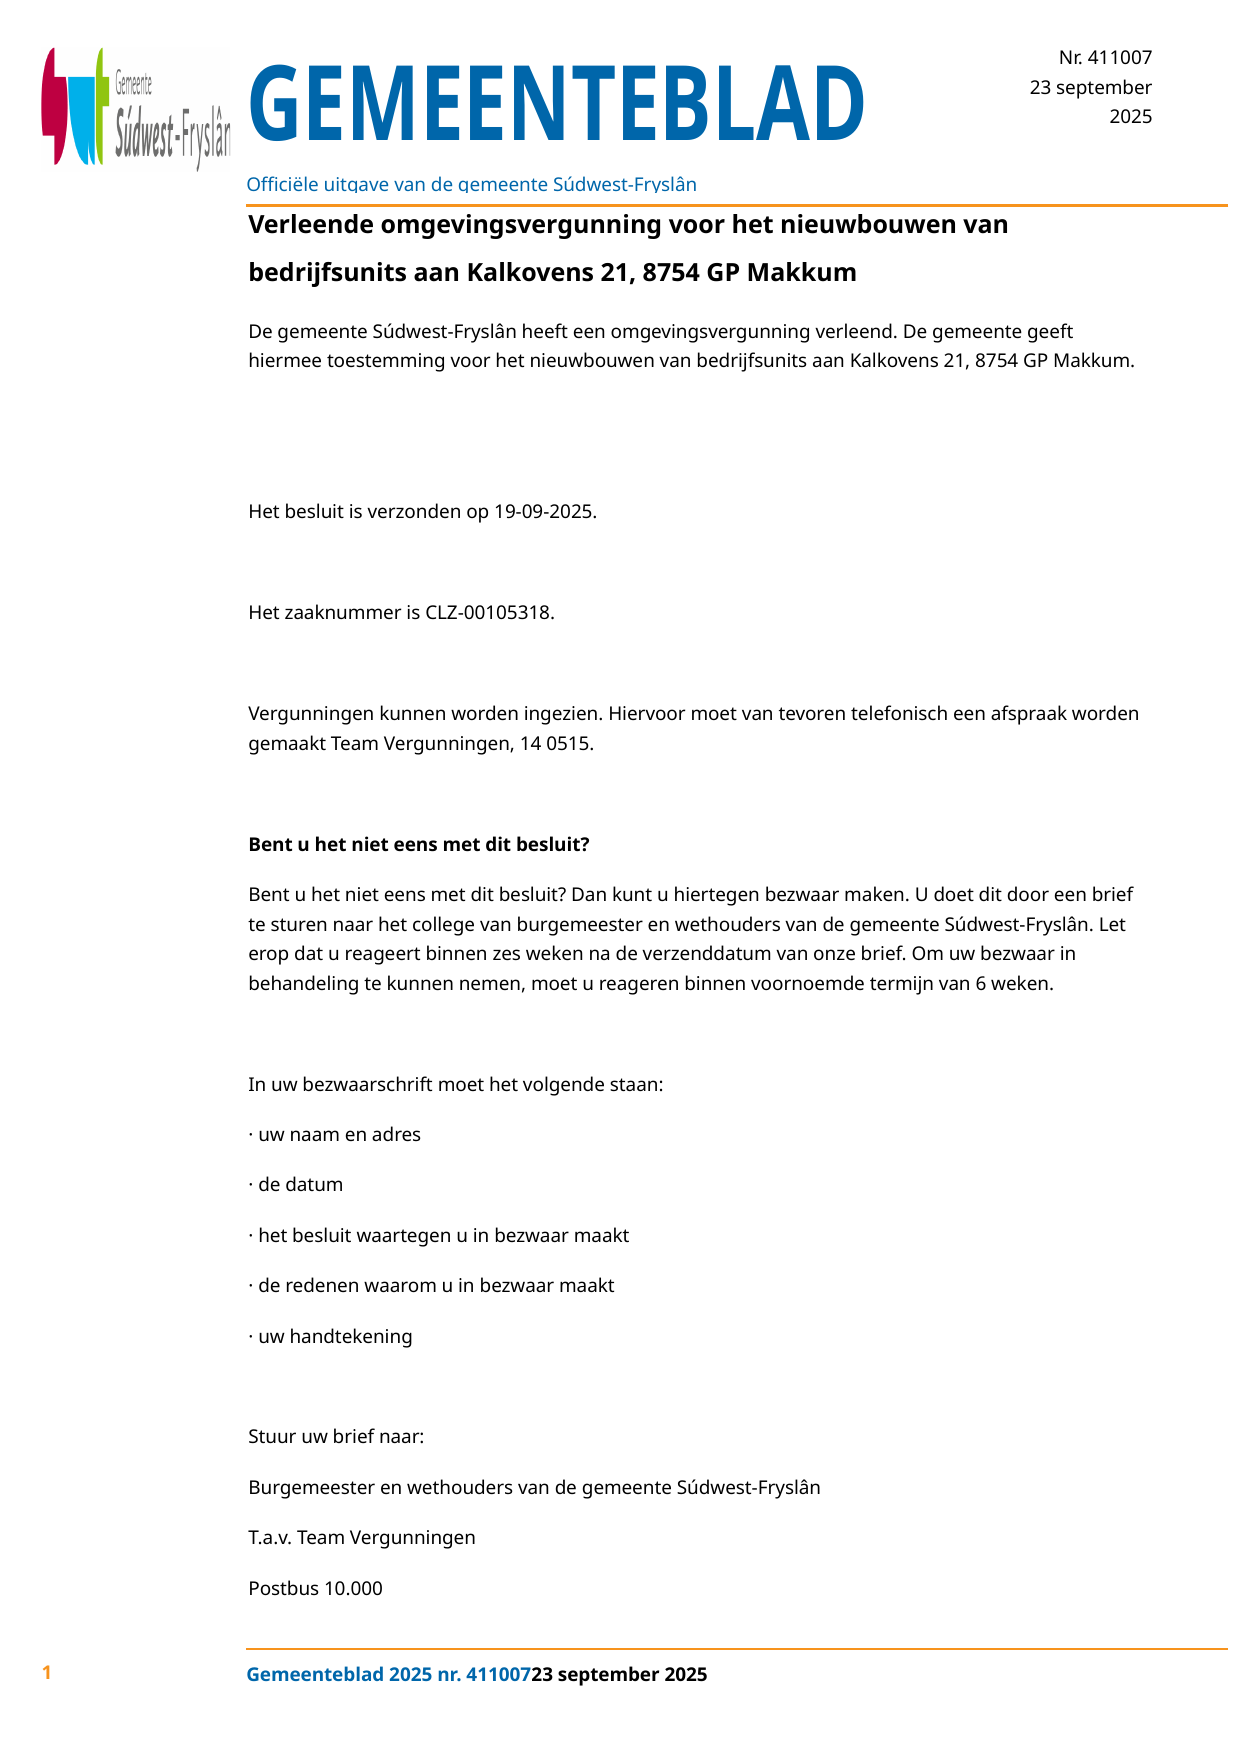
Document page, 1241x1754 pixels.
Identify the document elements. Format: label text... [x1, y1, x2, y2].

text De gemeente Súdwest-Fryslân heeft een omgevingsvergunning verleend. De gemeente geeft hiermee toestemming voor het nieuwbouwen van bedrijfsunits aan Kalkovens 21, 8754 GP Makkum. [248, 318, 1152, 373]
text T.a.v. Team Vergunningen [248, 1524, 1152, 1550]
text · uw naam en adres [248, 1121, 1152, 1147]
picture [41, 47, 231, 172]
text Het zaaknummer is CLZ-00105318. [248, 599, 1152, 625]
text Bent u het niet eens met dit besluit? [248, 831, 1152, 857]
text Verleende omgevingsvergunning voor het nieuwbouwen van bedrijfsunits aan Kalkovens 21, 8754 GP Makkum [248, 207, 1152, 288]
text In uw bezwaarschrift moet het volgende staan: [248, 1071, 1152, 1097]
text · uw handtekening [248, 1323, 1152, 1349]
text Stuur uw brief naar: [248, 1424, 1152, 1449]
text Postbus 10.000 [248, 1575, 1152, 1601]
text · het besluit waartegen u in bezwaar maakt [248, 1222, 1152, 1248]
text Bent u het niet eens met dit besluit? Dan kunt u hiertegen bezwaar maken. U doet dit door een brief te sturen naar het college van burgemeester en wethouders van de gemeente Súdwest-Fryslân. Let erop dat u reageert binnen zes weken na de verzenddatum van onze brief. Om uw bezwaar in behandeling te kunnen nemen, moet u reageren binnen voornoemde termijn van 6 weken. [248, 881, 1152, 996]
text · de datum [248, 1172, 1152, 1197]
text Vergunningen kunnen worden ingezien. Hiervoor moet van tevoren telefonisch een afspraak worden gemaakt Team Vergunningen, 14 0515. [248, 700, 1152, 756]
text · de redenen waarom u in bezwaar maakt [248, 1272, 1152, 1298]
text Het besluit is verzonden op 19-09-2025. [248, 499, 1152, 524]
text Burgemeester en wethouders van de gemeente Súdwest-Fryslân [248, 1474, 1152, 1500]
